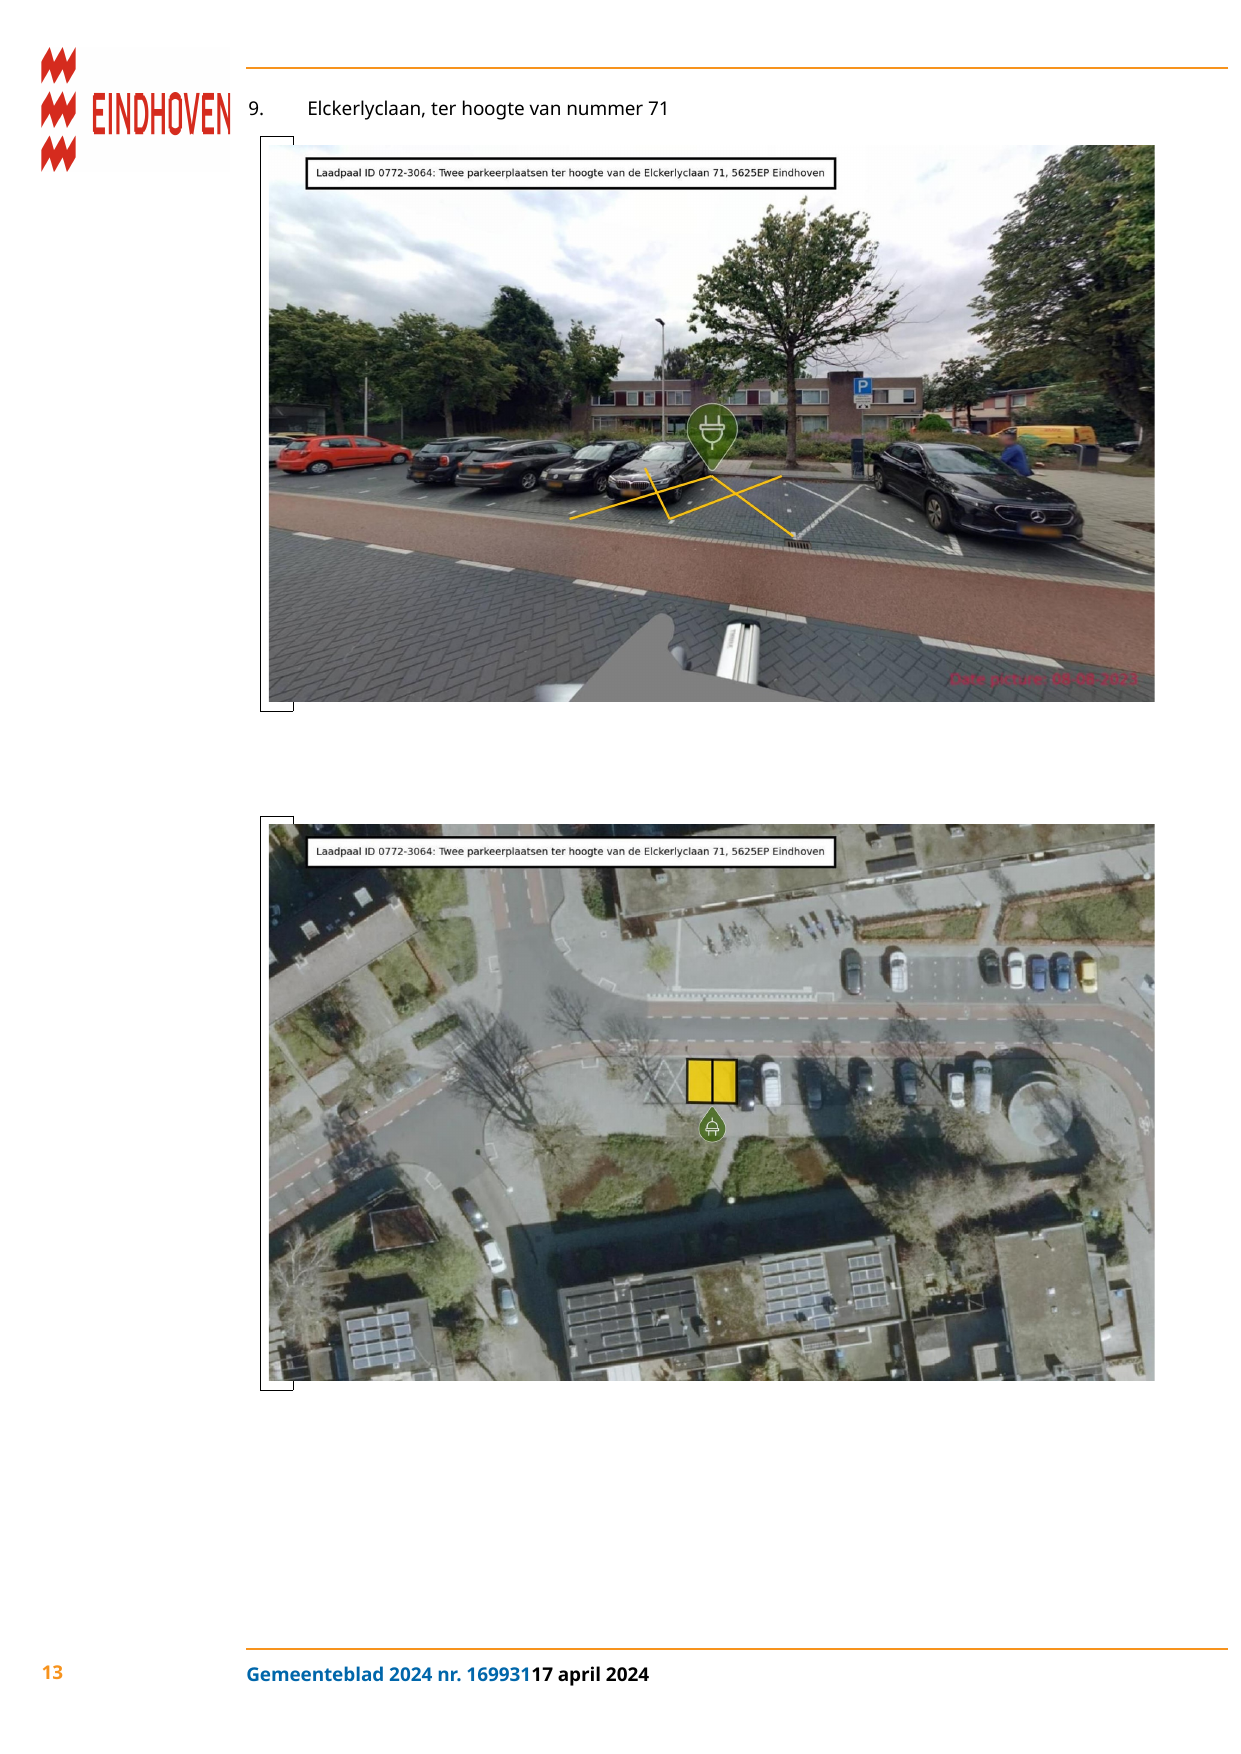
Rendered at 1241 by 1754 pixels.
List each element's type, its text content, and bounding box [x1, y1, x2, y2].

picture [268, 824, 1155, 1381]
picture [268, 145, 1155, 702]
picture [41, 47, 231, 172]
list Elckerlyclaan, ter hoogte van nummer 71 [248, 95, 1152, 121]
